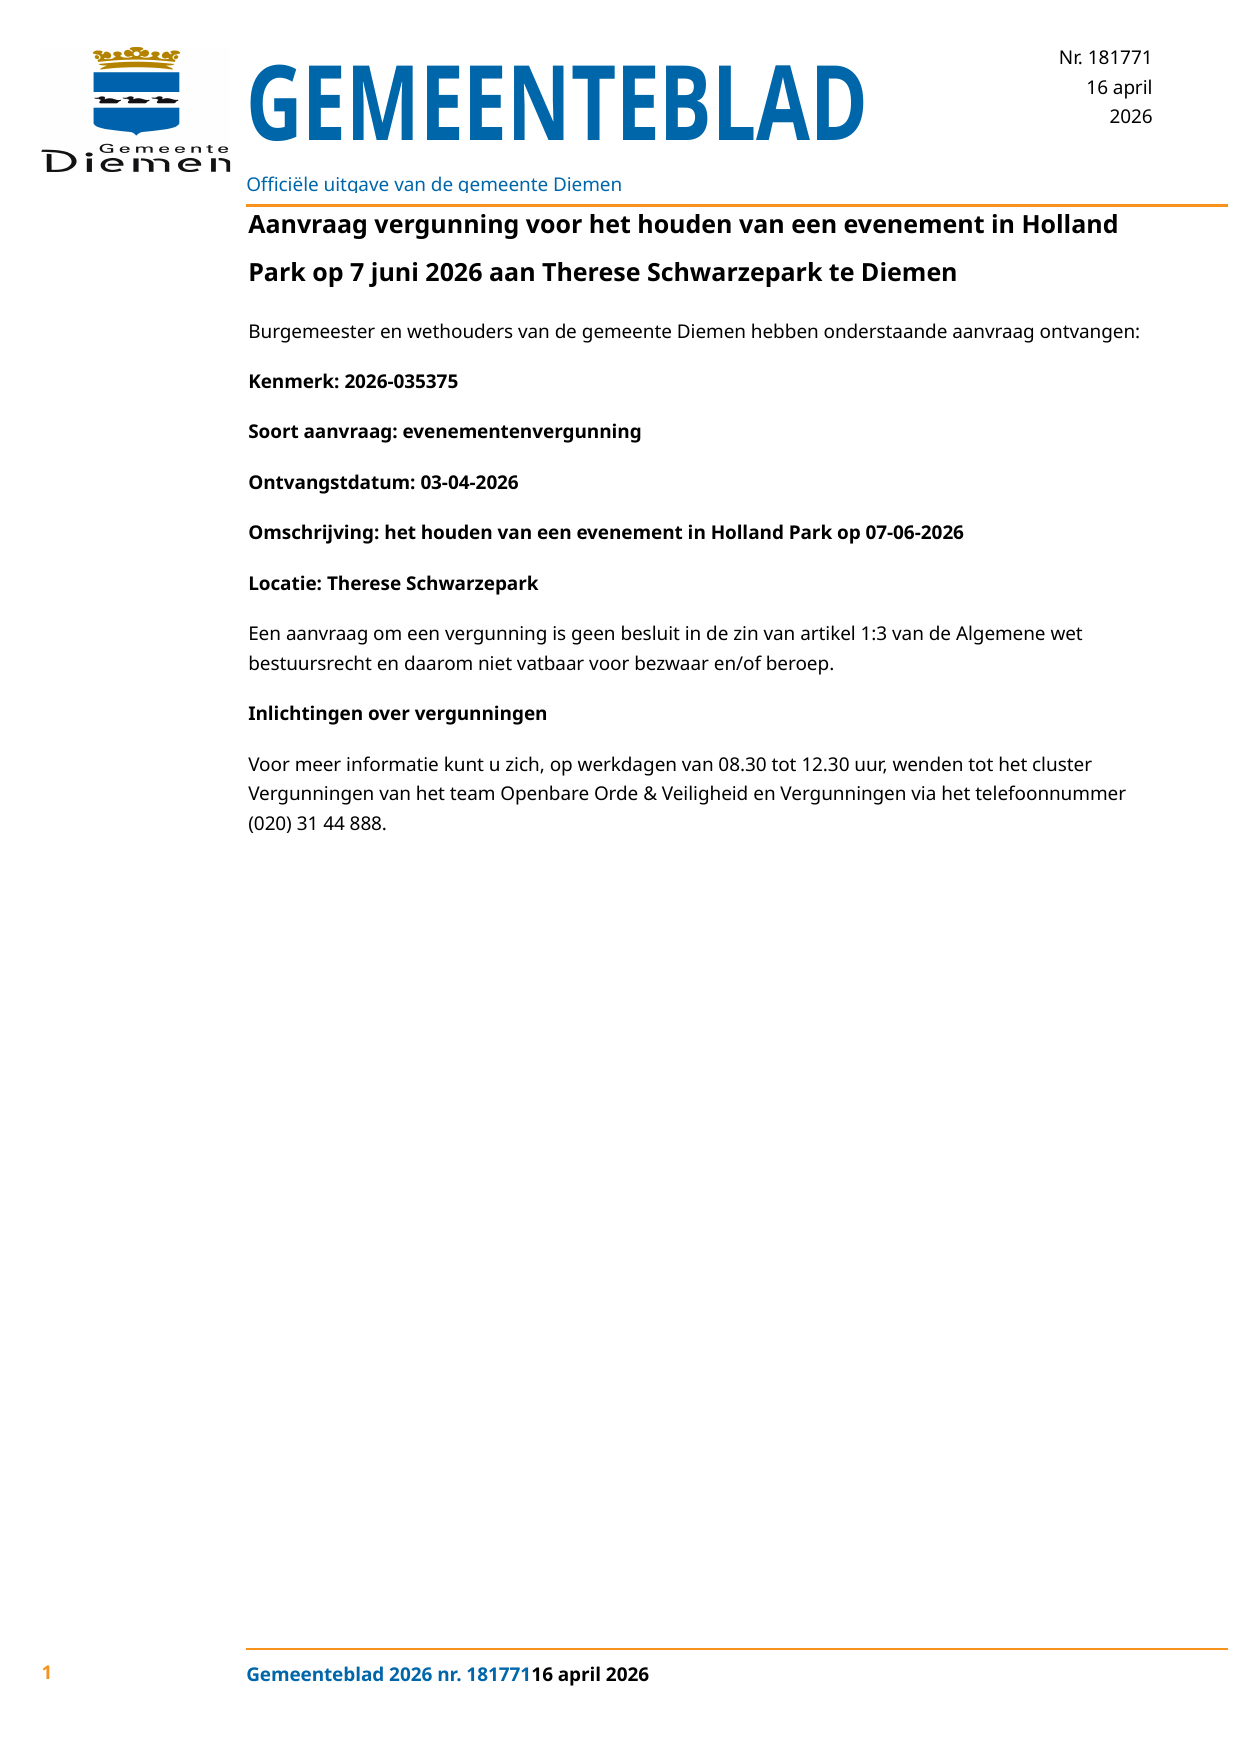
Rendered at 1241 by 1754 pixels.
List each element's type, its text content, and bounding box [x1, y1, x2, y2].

text Burgemeester en wethouders van de gemeente Diemen hebben onderstaande aanvraag ontvangen: [248, 318, 1152, 344]
text Voor meer informatie kunt u zich, op werkdagen van 08.30 tot 12.30 uur, wenden tot het cluster Vergunningen van het team Openbare Orde & Veiligheid en Vergunningen via het telefoonnummer (020) 31 44 888. [248, 751, 1152, 836]
text Locatie: Therese Schwarzepark [248, 570, 1152, 596]
text Aanvraag vergunning voor het houden van een evenement in Holland Park op 7 juni 2026 aan Therese Schwarzepark te Diemen [248, 207, 1152, 288]
text Ontvangstdatum: 03-04-2026 [248, 469, 1152, 495]
text Inlichtingen over vergunningen [248, 700, 1152, 726]
text Soort aanvraag: evenementenvergunning [248, 419, 1152, 444]
picture [41, 47, 231, 172]
text Een aanvraag om een vergunning is geen besluit in de zin van artikel 1:3 van de Algemene wet bestuursrecht en daarom niet vatbaar voor bezwaar en/of beroep. [248, 620, 1152, 676]
text Omschrijving: het houden van een evenement in Holland Park op 07-06-2026 [248, 519, 1152, 545]
text Kenmerk: 2026-035375 [248, 368, 1152, 394]
